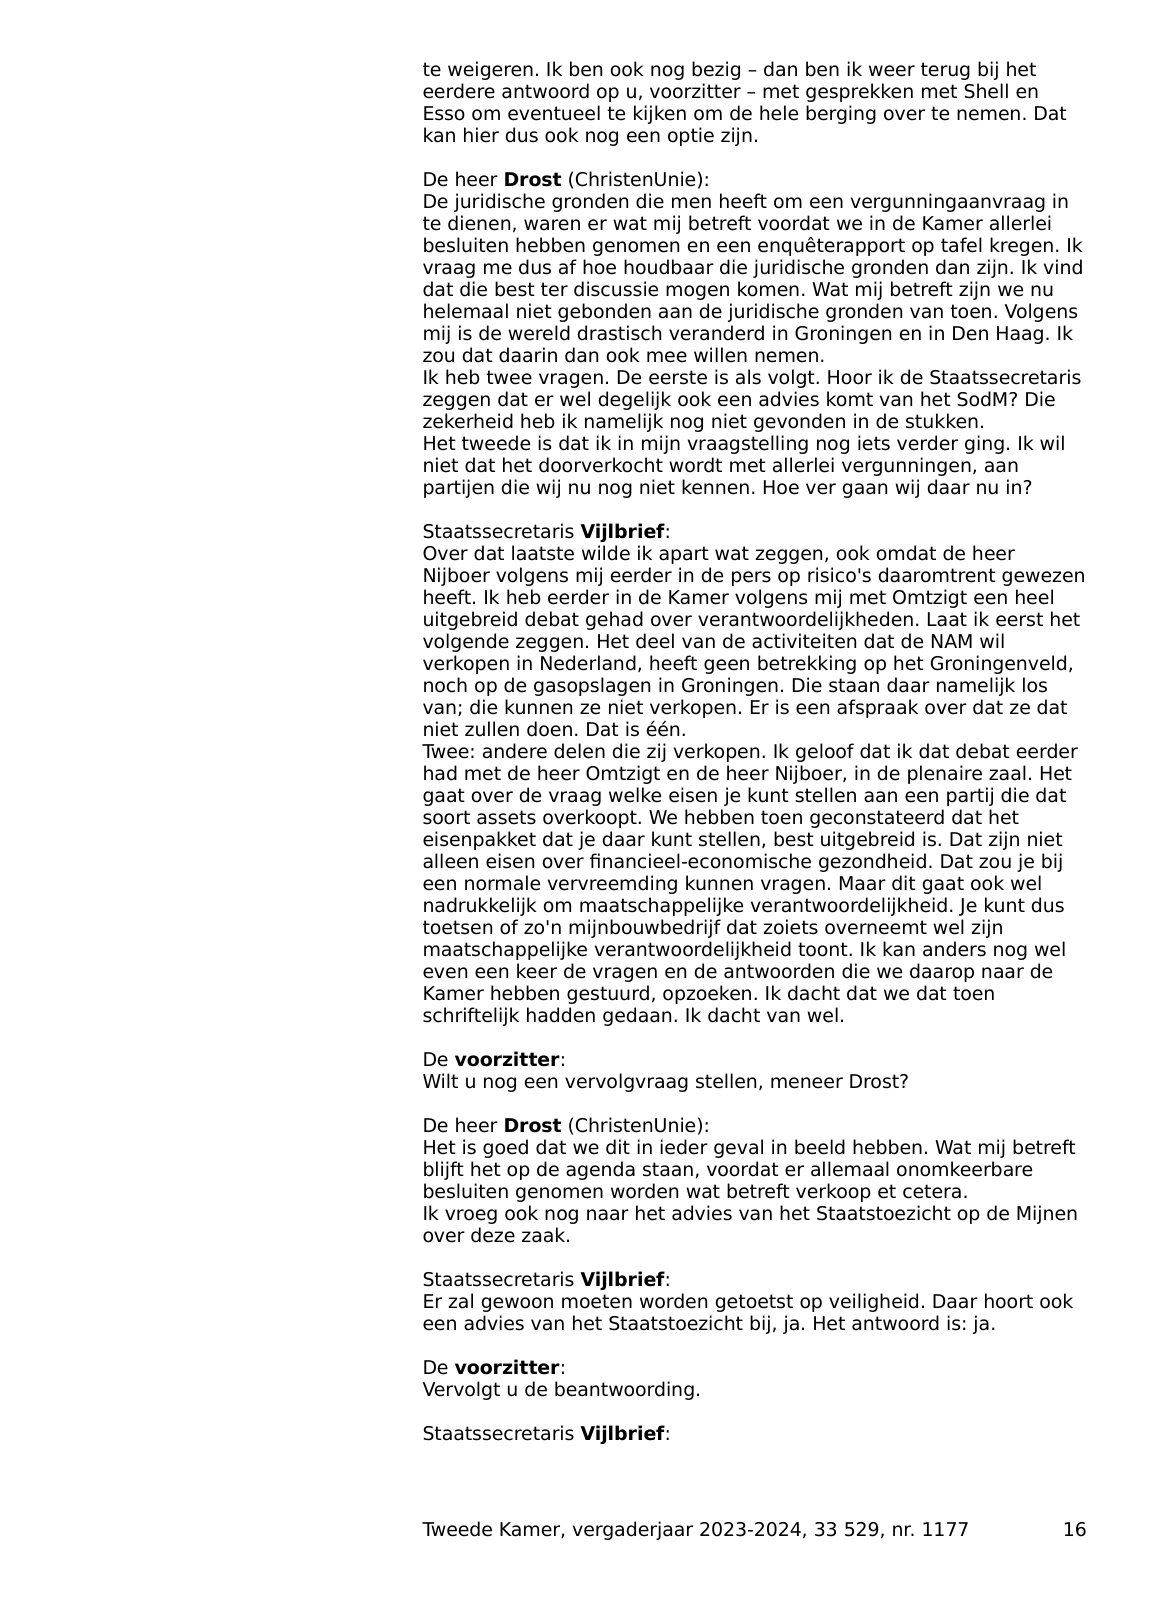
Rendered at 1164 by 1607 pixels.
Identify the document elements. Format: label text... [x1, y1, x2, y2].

text Twee: andere delen die zij verkopen. Ik geloof dat ik dat debat eerder had met de heer Omtzigt en de heer Nijboer, in de plenaire zaal. Het gaat over de vraag welke eisen je kunt stellen aan een partij die dat soort assets overkoopt. We hebben toen geconstateerd dat het eisenpakket dat je daar kunt stellen, best uitgebreid is. Dat zijn niet alleen eisen over financieel-economische gezondheid. Dat zou je bij een normale vervreemding kunnen vragen. Maar dit gaat ook wel nadrukkelijk om maatschappelijke verantwoordelijkheid. Je kunt dus toetsen of zo'n mijnbouwbedrijf dat zoiets overneemt wel zijn maatschappelijke verantwoordelijkheid toont. Ik kan anders nog wel even een keer de vragen en de antwoorden die we daarop naar de Kamer hebben gestuurd, opzoeken. Ik dacht dat we dat toen schriftelijk hadden gedaan. Ik dacht van wel. [422, 741, 1087, 1027]
text Staatssecretaris Vijlbrief: [422, 521, 1087, 543]
text Vervolgt u de beantwoording. [422, 1379, 1087, 1401]
text De heer Drost (ChristenUnie): [422, 1115, 1087, 1137]
text De voorzitter: [422, 1049, 1087, 1071]
text De heer Drost (ChristenUnie): [422, 169, 1087, 191]
text Staatssecretaris Vijlbrief: [422, 1269, 1087, 1291]
text De juridische gronden die men heeft om een vergunningaanvraag in te dienen, waren er wat mij betreft voordat we in de Kamer allerlei besluiten hebben genomen en een enquêterapport op tafel kregen. Ik vraag me dus af hoe houdbaar die juridische gronden dan zijn. Ik vind dat die best ter discussie mogen komen. Wat mij betreft zijn we nu helemaal niet gebonden aan de juridische gronden van toen. Volgens mij is de wereld drastisch veranderd in Groningen en in Den Haag. Ik zou dat daarin dan ook mee willen nemen. [422, 191, 1087, 367]
text Wilt u nog een vervolgvraag stellen, meneer Drost? [422, 1071, 1087, 1093]
text Het tweede is dat ik in mijn vraagstelling nog iets verder ging. Ik wil niet dat het doorverkocht wordt met allerlei vergunningen, aan partijen die wij nu nog niet kennen. Hoe ver gaan wij daar nu in? [422, 433, 1087, 499]
text Ik vroeg ook nog naar het advies van het Staatstoezicht op de Mijnen over deze zaak. [422, 1203, 1087, 1247]
text te weigeren. Ik ben ook nog bezig – dan ben ik weer terug bij het eerdere antwoord op u, voorzitter – met gesprekken met Shell en Esso om eventueel te kijken om de hele berging over te nemen. Dat kan hier dus ook nog een optie zijn. [422, 59, 1087, 147]
text De voorzitter: [422, 1357, 1087, 1379]
text Ik heb twee vragen. De eerste is als volgt. Hoor ik de Staatssecretaris zeggen dat er wel degelijk ook een advies komt van het SodM? Die zekerheid heb ik namelijk nog niet gevonden in de stukken. [422, 367, 1087, 433]
text Staatssecretaris Vijlbrief: [422, 1423, 1087, 1445]
text Er zal gewoon moeten worden getoetst op veiligheid. Daar hoort ook een advies van het Staatstoezicht bij, ja. Het antwoord is: ja. [422, 1291, 1087, 1335]
text Over dat laatste wilde ik apart wat zeggen, ook omdat de heer Nijboer volgens mij eerder in de pers op risico's daaromtrent gewezen heeft. Ik heb eerder in de Kamer volgens mij met Omtzigt een heel uitgebreid debat gehad over verantwoordelijkheden. Laat ik eerst het volgende zeggen. Het deel van de activiteiten dat de NAM wil verkopen in Nederland, heeft geen betrekking op het Groningenveld, noch op de gasopslagen in Groningen. Die staan daar namelijk los van; die kunnen ze niet verkopen. Er is een afspraak over dat ze dat niet zullen doen. Dat is één. [422, 543, 1087, 741]
text Het is goed dat we dit in ieder geval in beeld hebben. Wat mij betreft blijft het op de agenda staan, voordat er allemaal onomkeerbare besluiten genomen worden wat betreft verkoop et cetera. [422, 1137, 1087, 1203]
